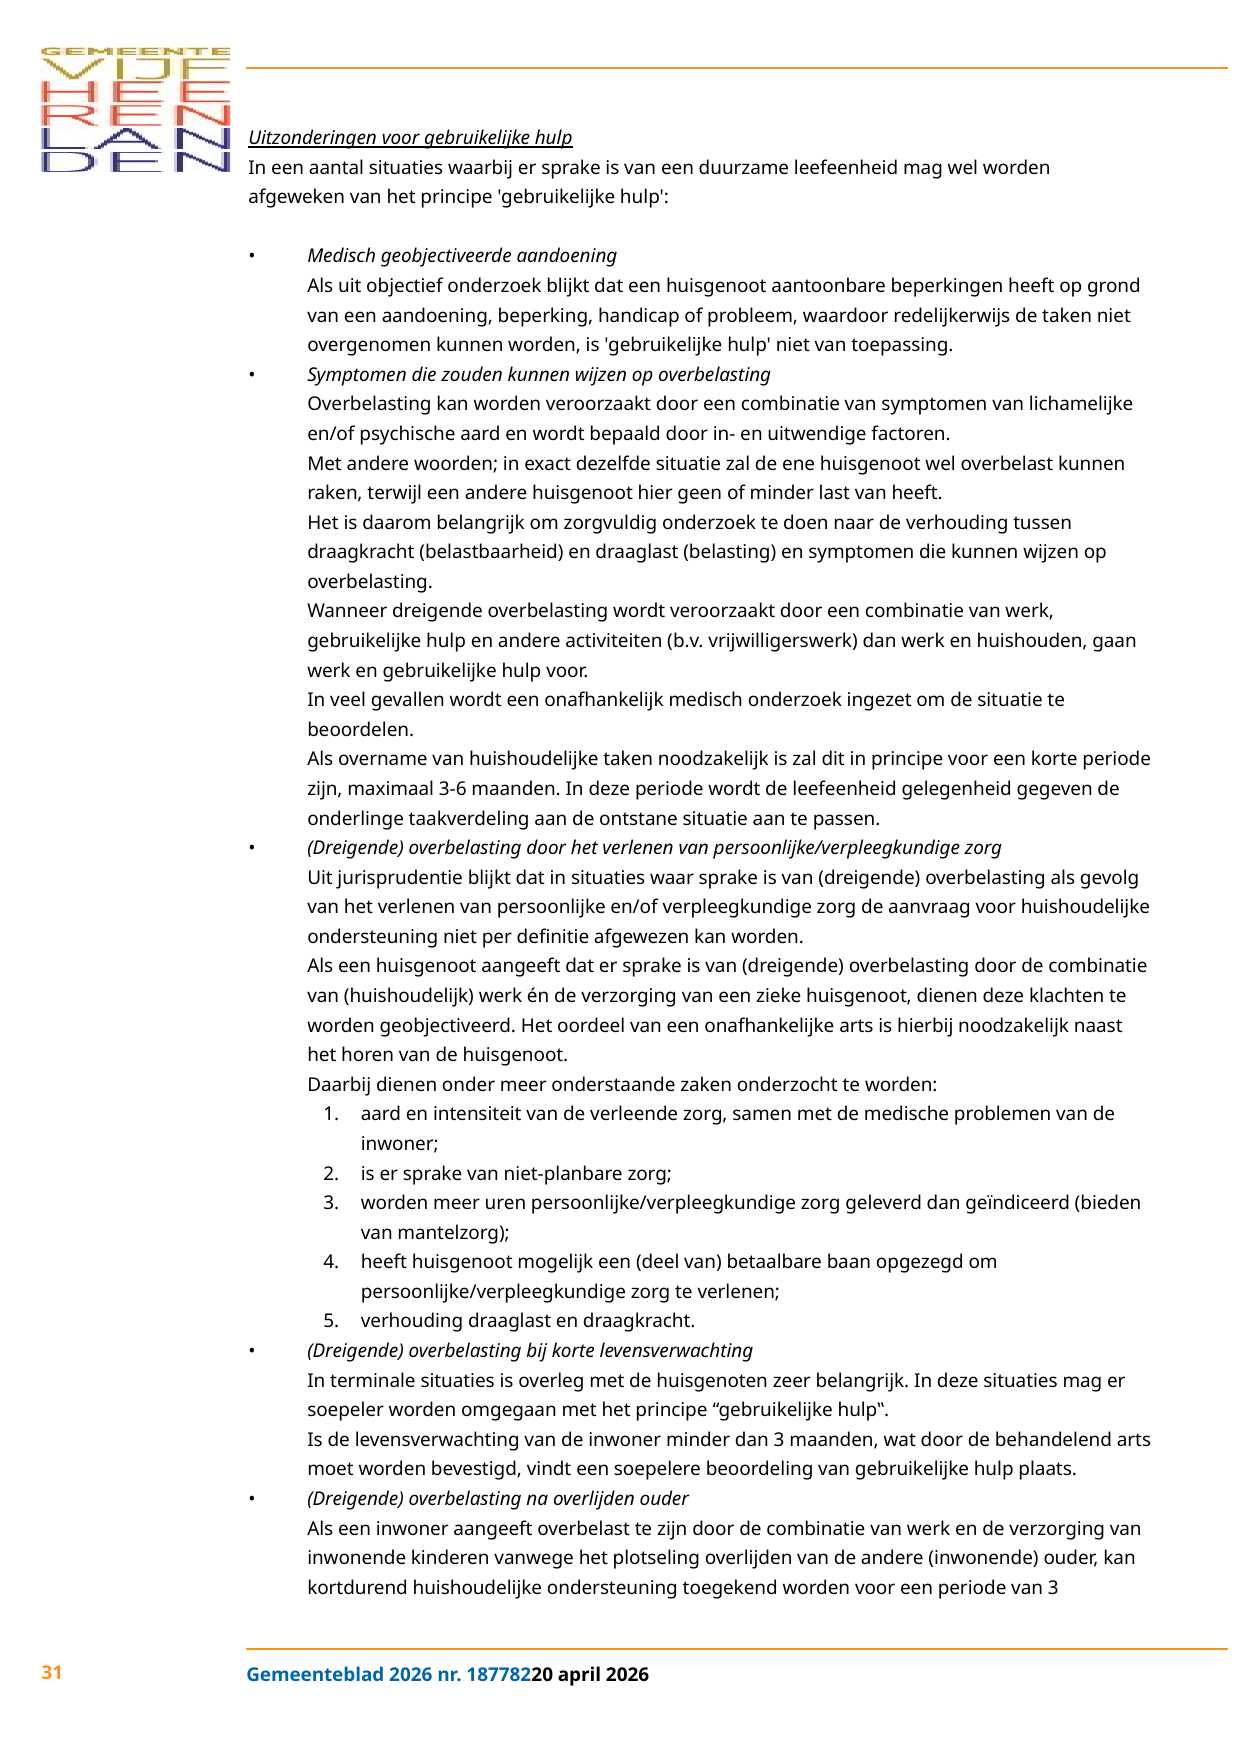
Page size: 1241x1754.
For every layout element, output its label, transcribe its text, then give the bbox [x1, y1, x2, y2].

list (Dreigende) overbelasting door het verlenen van persoonlijke/verpleegkundige zorg [248, 834, 1152, 860]
list Als uit objectief onderzoek blijkt dat een huisgenoot aantoonbare beperkingen heeft op grond van een aandoening, beperking, handicap of probleem, waardoor redelijkerwijs de taken niet overgenomen kunnen worden, is 'gebruikelijke hulp' niet van toepassing. [248, 272, 1152, 357]
list aard en intensiteit van de verleende zorg, samen met de medische problemen van de inwoner; [323, 1101, 1152, 1156]
list Met andere woorden; in exact dezelfde situatie zal de ene huisgenoot wel overbelast kunnen raken, terwijl een andere huisgenoot hier geen of minder last van heeft. [248, 450, 1152, 505]
list Is de levensverwachting van de inwoner minder dan 3 maanden, wat door de behandelend arts moet worden bevestigd, vindt een soepelere beoordeling van gebruikelijke hulp plaats. [248, 1426, 1152, 1481]
list Wanneer dreigende overbelasting wordt veroorzaakt door een combinatie van werk, gebruikelijke hulp en andere activiteiten (b.v. vrijwilligerswerk) dan werk en huishouden, gaan werk en gebruikelijke hulp voor. [248, 598, 1152, 683]
list worden meer uren persoonlijke/verpleegkundige zorg geleverd dan geïndiceerd (bieden van mantelzorg); [323, 1189, 1152, 1245]
list Als een huisgenoot aangeeft dat er sprake is van (dreigende) overbelasting door de combinatie van (huishoudelijk) werk én de verzorging van een zieke huisgenoot, dienen deze klachten te worden geobjectiveerd. Het oordeel van een onafhankelijke arts is hierbij noodzakelijk naast het horen van de huisgenoot. [248, 953, 1152, 1067]
list Daarbij dienen onder meer onderstaande zaken onderzocht te worden: [248, 1071, 1152, 1097]
list Uit jurisprudentie blijkt dat in situaties waar sprake is van (dreigende) overbelasting als gevolg van het verlenen van persoonlijke en/of verpleegkundige zorg de aanvraag voor huishoudelijke ondersteuning niet per definitie afgewezen kan worden. [248, 864, 1152, 949]
picture [41, 47, 231, 172]
list In veel gevallen wordt een onafhankelijk medisch onderzoek ingezet om de situatie te beoordelen. [248, 686, 1152, 742]
text Uitzonderingen voor gebruikelijke hulp [248, 124, 1152, 150]
list Als een inwoner aangeeft overbelast te zijn door de combinatie van werk en de verzorging van inwonende kinderen vanwege het plotseling overlijden van de andere (inwonende) ouder, kan kortdurend huishoudelijke ondersteuning toegekend worden voor een periode van 3 [248, 1515, 1152, 1600]
list (Dreigende) overbelasting na overlijden ouder [248, 1485, 1152, 1511]
list In terminale situaties is overleg met de huisgenoten zeer belangrijk. In deze situaties mag er soepeler worden omgegaan met het principe “gebruikelijke hulp‟. [248, 1367, 1152, 1422]
list Als overname van huishoudelijke taken noodzakelijk is zal dit in principe voor een korte periode zijn, maximaal 3-6 maanden. In deze periode wordt de leefeenheid gelegenheid gegeven de onderlinge taakverdeling aan de ontstane situatie aan te passen. [248, 746, 1152, 831]
list Symptomen die zouden kunnen wijzen op overbelasting [248, 361, 1152, 387]
list Overbelasting kan worden veroorzaakt door een combinatie van symptomen van lichamelijke en/of psychische aard en wordt bepaald door in- en uitwendige factoren. [248, 391, 1152, 446]
text In een aantal situaties waarbij er sprake is van een duurzame leefeenheid mag wel worden afgeweken van het principe 'gebruikelijke hulp': [248, 154, 1152, 209]
list is er sprake van niet-planbare zorg; [323, 1160, 1152, 1186]
list verhouding draaglast en draagkracht. [323, 1308, 1152, 1333]
list Het is daarom belangrijk om zorgvuldig onderzoek te doen naar de verhouding tussen draagkracht (belastbaarheid) en draaglast (belasting) en symptomen die kunnen wijzen op overbelasting. [248, 509, 1152, 594]
list (Dreigende) overbelasting bij korte levensverwachting [248, 1337, 1152, 1363]
list heeft huisgenoot mogelijk een (deel van) betaalbare baan opgezegd om persoonlijke/verpleegkundige zorg te verlenen; [323, 1248, 1152, 1304]
list Medisch geobjectiveerde aandoening [248, 243, 1152, 268]
